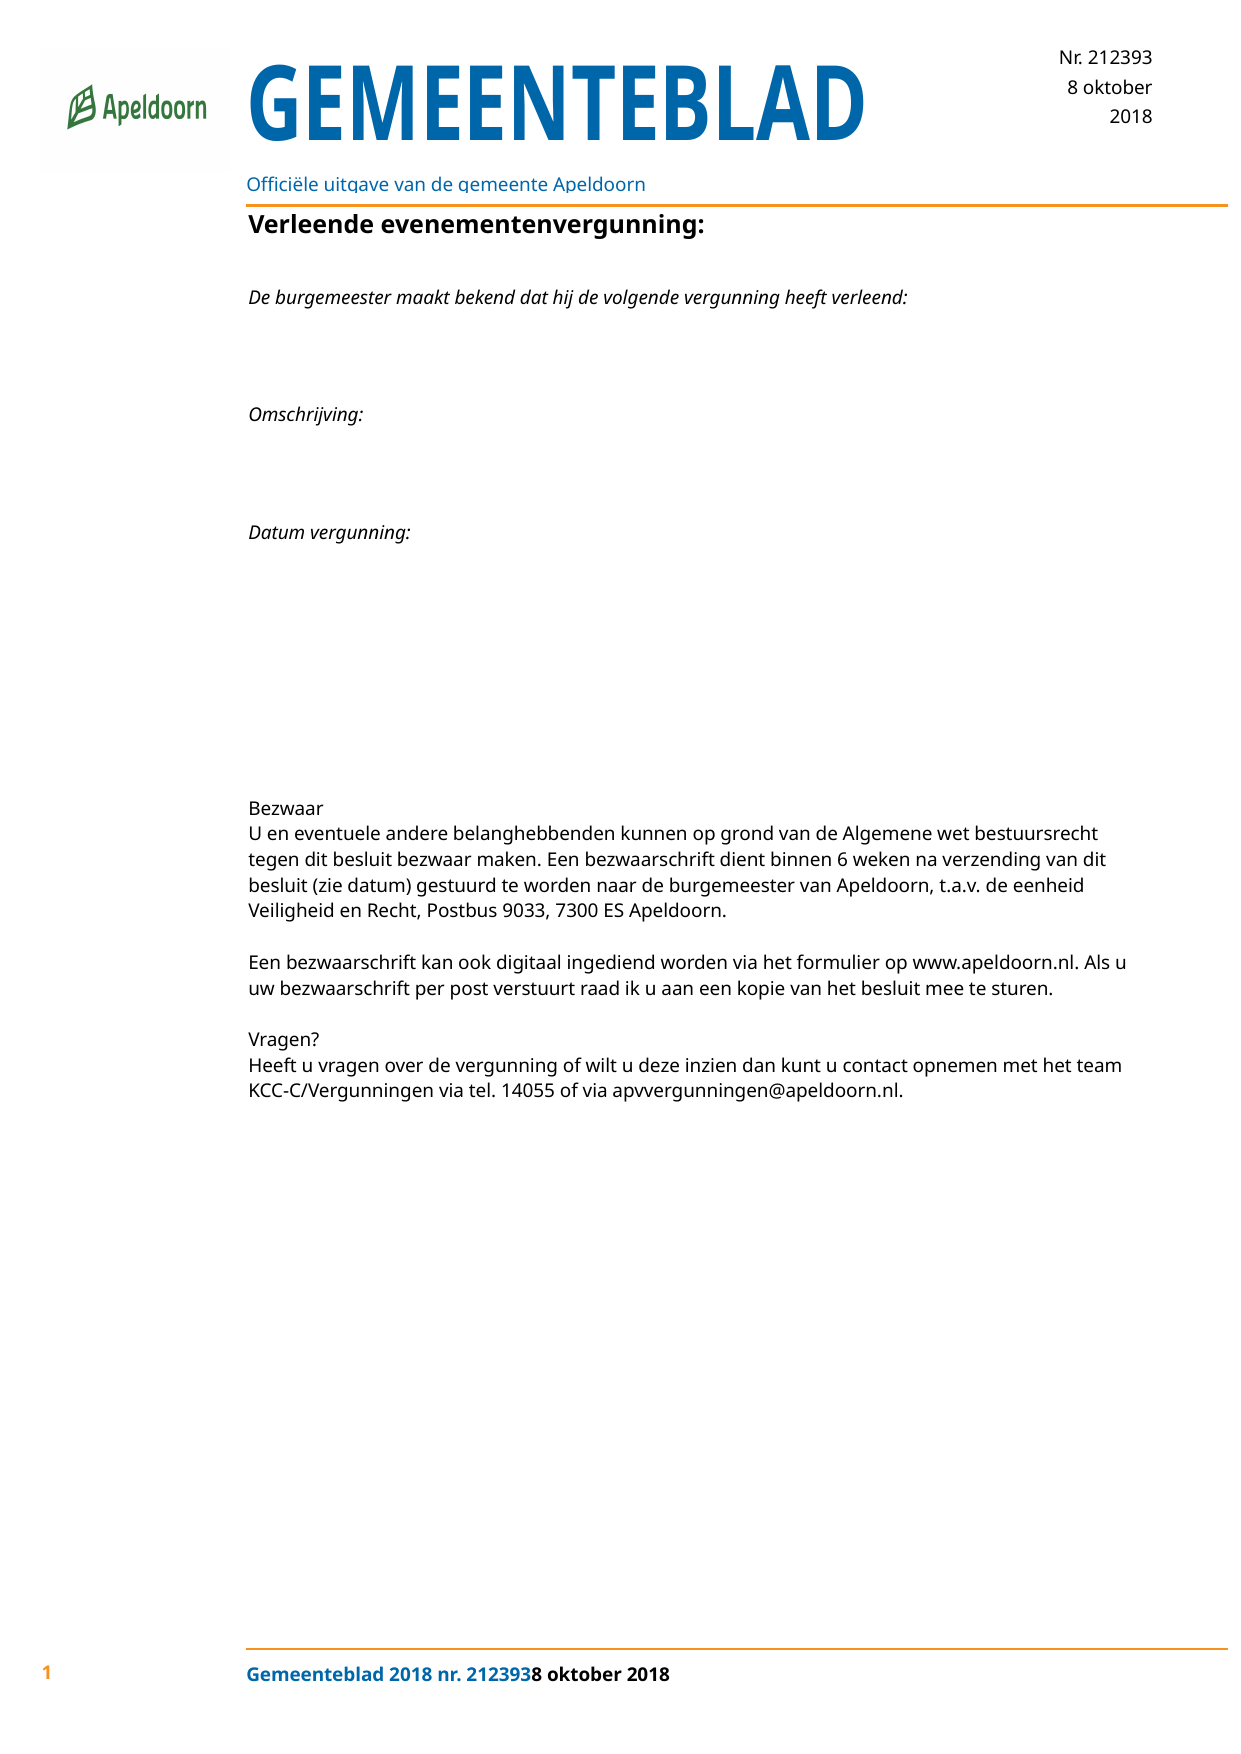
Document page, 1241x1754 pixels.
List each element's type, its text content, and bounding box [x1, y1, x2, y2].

text De burgemeester maakt bekend dat hij de volgende vergunning heeft verleend: [248, 284, 1152, 309]
text Heeft u vragen over de vergunning of wilt u deze inzien dan kunt u contact opnemen met het team KCC-C/Vergunningen via tel. 14055 of via apvvergunningen@apeldoorn.nl. [248, 1052, 1152, 1103]
text Verleende evenementenvergunning: [248, 207, 1152, 241]
text Omschrijving: [248, 402, 1152, 427]
picture [41, 47, 231, 172]
text Vragen? [248, 1026, 1152, 1052]
text U en eventuele andere belanghebbenden kunnen op grond van de Algemene wet bestuursrecht tegen dit besluit bezwaar maken. Een bezwaarschrift dient binnen 6 weken na verzending van dit besluit (zie datum) gestuurd te worden naar de burgemeester van Apeldoorn, t.a.v. de eenheid Veiligheid en Recht, Postbus 9033, 7300 ES Apeldoorn. [248, 820, 1152, 923]
text Een bezwaarschrift kan ook digitaal ingediend worden via het formulier op www.apeldoorn.nl. Als u uw bezwaarschrift per post verstuurt raad ik u aan een kopie van het besluit mee te sturen. [248, 949, 1152, 1001]
text Datum vergunning: [248, 519, 1152, 545]
text Bezwaar [248, 795, 1152, 820]
